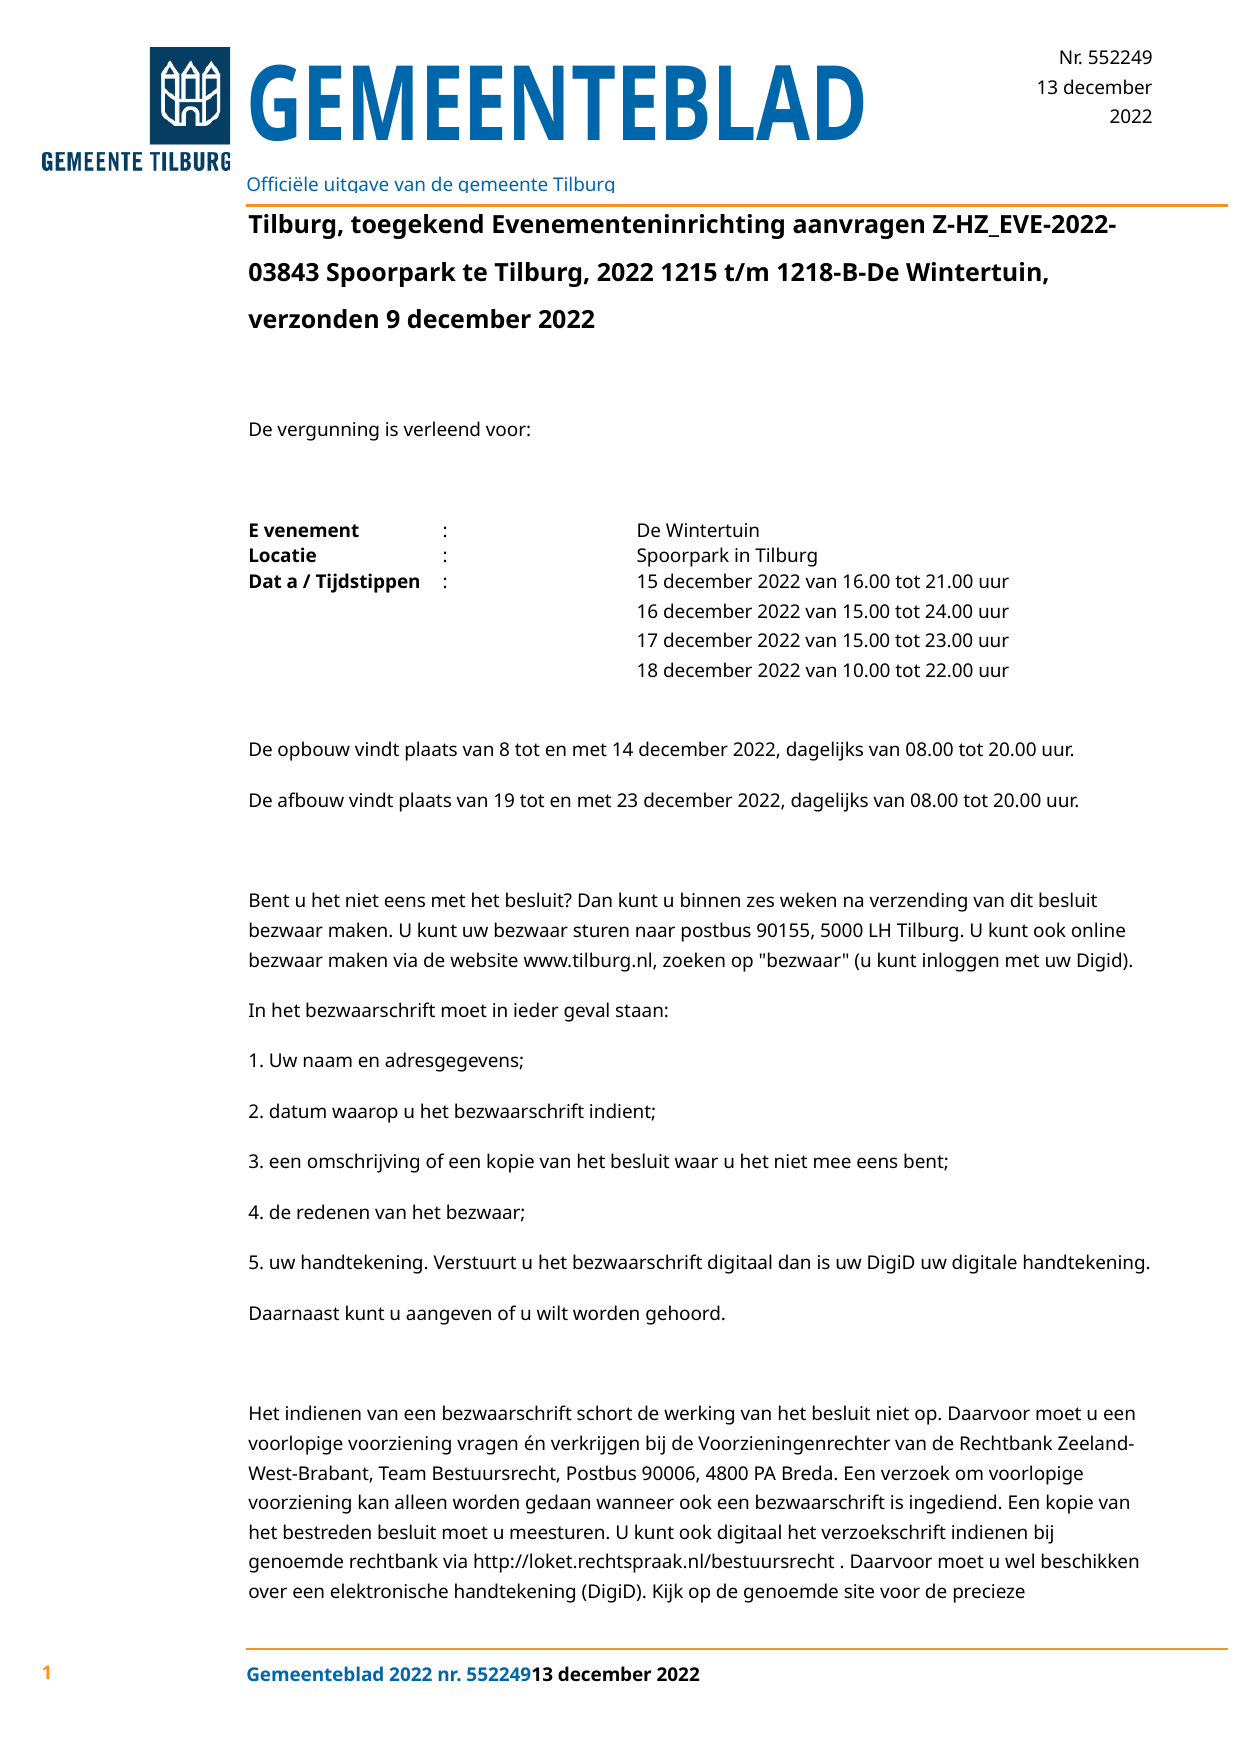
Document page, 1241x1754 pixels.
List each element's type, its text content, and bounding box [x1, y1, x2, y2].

text 3. een omschrijving of een kopie van het besluit waar u het niet mee eens bent; [248, 1148, 1152, 1174]
text 2. datum waarop u het bezwaarschrift indient; [248, 1098, 1152, 1124]
text Het indienen van een bezwaarschrift schort de werking van het besluit niet op. Daarvoor moet u een voorlopige voorziening vragen én verkrijgen bij de Voorzieningenrechter van de Rechtbank Zeeland-West-Brabant, Team Bestuursrecht, Postbus 90006, 4800 PA Breda. Een verzoek om voorlopige voorziening kan alleen worden gedaan wanneer ook een bezwaarschrift is ingediend. Een kopie van het bestreden besluit moet u meesturen. U kunt ook digitaal het verzoekschrift indienen bij genoemde rechtbank via http://loket.rechtspraak.nl/bestuursrecht . Daarvoor moet u wel beschikken over een elektronische handtekening (DigiD). Kijk op de genoemde site voor de precieze [248, 1401, 1152, 1604]
text In het bezwaarschrift moet in ieder geval staan: [248, 997, 1152, 1023]
text De opbouw vindt plaats van 8 tot en met 14 december 2022, dagelijks van 08.00 tot 20.00 uur. [248, 736, 1152, 762]
table_cell : [442, 568, 636, 683]
text 5. uw handtekening. Verstuurt u het bezwaarschrift digitaal dan is uw DigiD uw digitale handtekening. [248, 1249, 1152, 1275]
text De afbouw vindt plaats van 19 tot en met 23 december 2022, dagelijks van 08.00 tot 20.00 uur. [248, 787, 1152, 813]
table_cell Spoorpark in Tilburg [636, 543, 1152, 568]
table_header E venement [248, 517, 442, 543]
text De vergunning is verleend voor: [248, 416, 1152, 442]
text 4. de redenen van het bezwaar; [248, 1199, 1152, 1225]
text Daarnaast kunt u aangeven of u wilt worden gehoord. [248, 1300, 1152, 1326]
table_cell Locatie [248, 543, 442, 568]
text Bent u het niet eens met het besluit? Dan kunt u binnen zes weken na verzending van dit besluit bezwaar maken. U kunt uw bezwaar sturen naar postbus 90155, 5000 LH Tilburg. U kunt ook online bezwaar maken via de website www.tilburg.nl, zoeken op "bezwaar" (u kunt inloggen met uw Digid). [248, 888, 1152, 973]
text 1. Uw naam en adresgegevens; [248, 1048, 1152, 1073]
table_header De Wintertuin [636, 517, 1152, 543]
table_cell 15 december 2022 van 16.00 tot 21.00 uur 16 december 2022 van 15.00 tot 24.00 uur 17 december 2022 van 15.00 tot 23.00 uur 18 december 2022 van 10.00 tot 22.00 uur [636, 568, 1152, 683]
table_cell Dat a / Tijdstippen [248, 568, 442, 683]
text Tilburg, toegekend Evenementeninrichting aanvragen Z-HZ_EVE-2022-03843 Spoorpark te Tilburg, 2022 1215 t/m 1218-B-De Wintertuin, verzonden 9 december 2022 [248, 207, 1152, 336]
picture [41, 47, 231, 172]
table_header : [442, 517, 636, 543]
table_cell : [442, 543, 636, 568]
